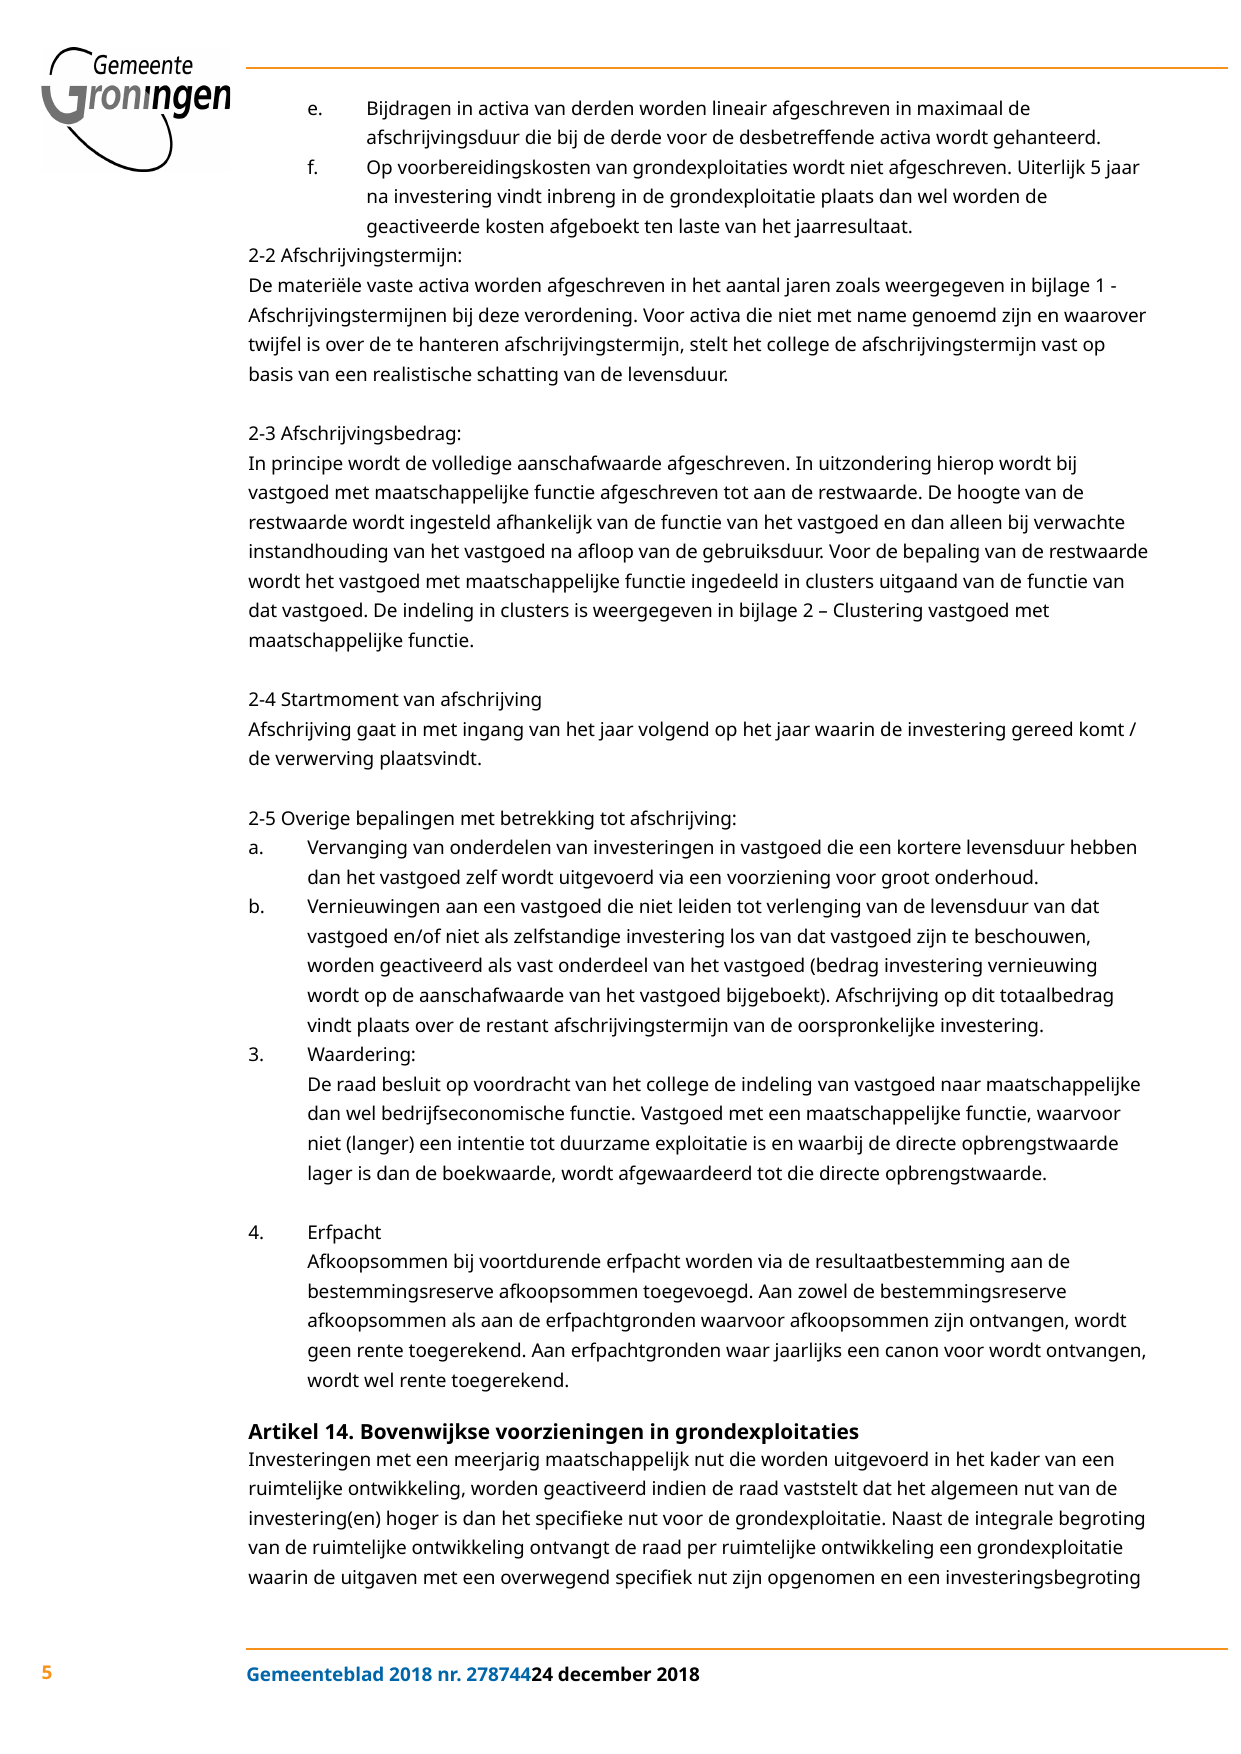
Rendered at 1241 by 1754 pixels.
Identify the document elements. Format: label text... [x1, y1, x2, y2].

list Afkoopsommen bij voortdurende erfpacht worden via de resultaatbestemming aan de bestemmingsreserve afkoopsommen toegevoegd. Aan zowel de bestemmingsreserve afkoopsommen als aan de erfpachtgronden waarvoor afkoopsommen zijn ontvangen, wordt geen rente toegerekend. Aan erfpachtgronden waar jaarlijks een canon voor wordt ontvangen, wordt wel rente toegerekend. [248, 1248, 1152, 1393]
text 2-2 Afschrijvingstermijn: [248, 243, 1152, 268]
picture [41, 47, 231, 172]
text Investeringen met een meerjarig maatschappelijk nut die worden uitgevoerd in het kader van een ruimtelijke ontwikkeling, worden geactiveerd indien de raad vaststelt dat het algemeen nut van de investering(en) hoger is dan het specifieke nut voor de grondexploitatie. Naast de integrale begroting van de ruimtelijke ontwikkeling ontvangt de raad per ruimtelijke ontwikkeling een grondexploitatie waarin de uitgaven met een overwegend specifiek nut zijn opgenomen en een investeringsbegroting [248, 1446, 1152, 1590]
text Artikel 14. Bovenwijkse voorzieningen in grondexploitaties [248, 1417, 1152, 1446]
list Bijdragen in activa van derden worden lineair afgeschreven in maximaal de afschrijvingsduur die bij de derde voor de desbetreffende activa wordt gehanteerd. [307, 95, 1152, 150]
text 2-4 Startmoment van afschrijving [248, 686, 1152, 712]
list Vervanging van onderdelen van investeringen in vastgoed die een kortere levensduur hebben dan het vastgoed zelf wordt uitgevoerd via een voorziening voor groot onderhoud. [248, 834, 1152, 890]
text 2-3 Afschrijvingsbedrag: [248, 420, 1152, 446]
text 2-5 Overige bepalingen met betrekking tot afschrijving: [248, 805, 1152, 831]
list Op voorbereidingskosten van grondexploitaties wordt niet afgeschreven. Uiterlijk 5 jaar na investering vindt inbreng in de grondexploitatie plaats dan wel worden de geactiveerde kosten afgeboekt ten laste van het jaarresultaat. [307, 154, 1152, 239]
list Vernieuwingen aan een vastgoed die niet leiden tot verlenging van de levensduur van dat vastgoed en/of niet als zelfstandige investering los van dat vastgoed zijn te beschouwen, worden geactiveerd als vast onderdeel van het vastgoed (bedrag investering vernieuwing wordt op de aanschafwaarde van het vastgoed bijgeboekt). Afschrijving op dit totaalbedrag vindt plaats over de restant afschrijvingstermijn van de oorspronkelijke investering. [248, 893, 1152, 1038]
list De raad besluit op voordracht van het college de indeling van vastgoed naar maatschappelijke dan wel bedrijfseconomische functie. Vastgoed met een maatschappelijke functie, waarvoor niet (langer) een intentie tot duurzame exploitatie is en waarbij de directe opbrengstwaarde lager is dan de boekwaarde, wordt afgewaardeerd tot die directe opbrengstwaarde. [248, 1071, 1152, 1186]
list Erfpacht [248, 1219, 1152, 1245]
text Afschrijving gaat in met ingang van het jaar volgend op het jaar waarin de investering gereed komt / de verwerving plaatsvindt. [248, 716, 1152, 771]
text In principe wordt de volledige aanschafwaarde afgeschreven. In uitzondering hierop wordt bij vastgoed met maatschappelijke functie afgeschreven tot aan de restwaarde. De hoogte van de restwaarde wordt ingesteld afhankelijk van de functie van het vastgoed en dan alleen bij verwachte instandhouding van het vastgoed na afloop van de gebruiksduur. Voor de bepaling van de restwaarde wordt het vastgoed met maatschappelijke functie ingedeeld in clusters uitgaand van de functie van dat vastgoed. De indeling in clusters is weergegeven in bijlage 2 – Clustering vastgoed met maatschappelijke functie. [248, 450, 1152, 653]
list Waardering: [248, 1041, 1152, 1067]
text De materiële vaste activa worden afgeschreven in het aantal jaren zoals weergegeven in bijlage 1 - Afschrijvingstermijnen bij deze verordening. Voor activa die niet met name genoemd zijn en waarover twijfel is over de te hanteren afschrijvingstermijn, stelt het college de afschrijvingstermijn vast op basis van een realistische schatting van de levensduur. [248, 272, 1152, 387]
